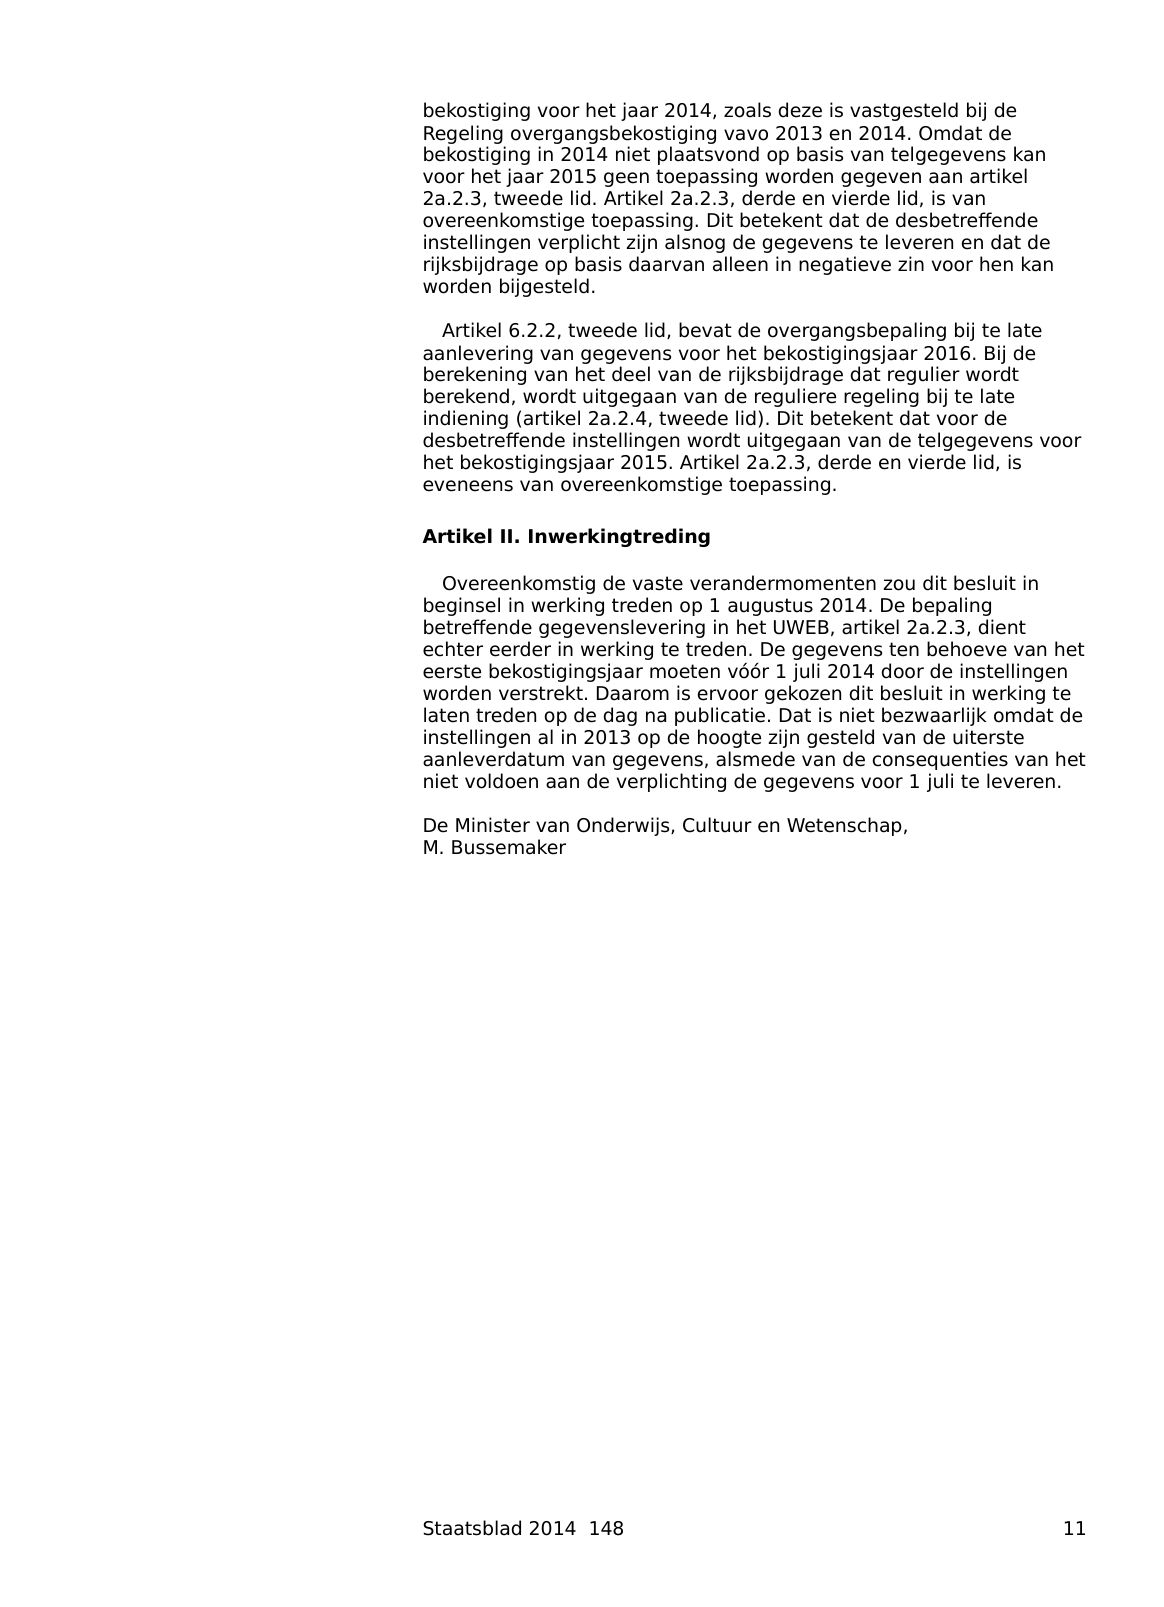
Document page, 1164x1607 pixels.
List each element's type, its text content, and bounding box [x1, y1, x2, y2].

subtitle Artikel II. Inwerkingtreding [422, 526, 1087, 548]
text De Minister van Onderwijs, Cultuur en Wetenschap, M. Bussemaker [422, 815, 1087, 859]
text Overeenkomstig de vaste verandermomenten zou dit besluit in beginsel in werking treden op 1 augustus 2014. De bepaling betreffende gegevenslevering in het UWEB, artikel 2a.2.3, dient echter eerder in werking te treden. De gegevens ten behoeve van het eerste bekostigingsjaar moeten vóór 1 juli 2014 door de instellingen worden verstrekt. Daarom is ervoor gekozen dit besluit in werking te laten treden op de dag na publicatie. Dat is niet bezwaarlijk omdat de instellingen al in 2013 op de hoogte zijn gesteld van de uiterste aanleverdatum van gegevens, alsmede van de consequenties van het niet voldoen aan de verplichting de gegevens voor 1 juli te leveren. [422, 573, 1087, 793]
text Artikel 6.2.2, tweede lid, bevat de overgangsbepaling bij te late aanlevering van gegevens voor het bekostigingsjaar 2016. Bij de berekening van het deel van de rijksbijdrage dat regulier wordt berekend, wordt uitgegaan van de reguliere regeling bij te late indiening (artikel 2a.2.4, tweede lid). Dit betekent dat voor de desbetreffende instellingen wordt uitgegaan van de telgegevens voor het bekostigingsjaar 2015. Artikel 2a.2.3, derde en vierde lid, is eveneens van overeenkomstige toepassing. [422, 320, 1087, 496]
text bekostiging voor het jaar 2014, zoals deze is vastgesteld bij de Regeling overgangsbekostiging vavo 2013 en 2014. Omdat de bekostiging in 2014 niet plaatsvond op basis van telgegevens kan voor het jaar 2015 geen toepassing worden gegeven aan artikel 2a.2.3, tweede lid. Artikel 2a.2.3, derde en vierde lid, is van overeenkomstige toepassing. Dit betekent dat de desbetreffende instellingen verplicht zijn alsnog de gegevens te leveren en dat de rijksbijdrage op basis daarvan alleen in negatieve zin voor hen kan worden bijgesteld. [422, 100, 1087, 298]
